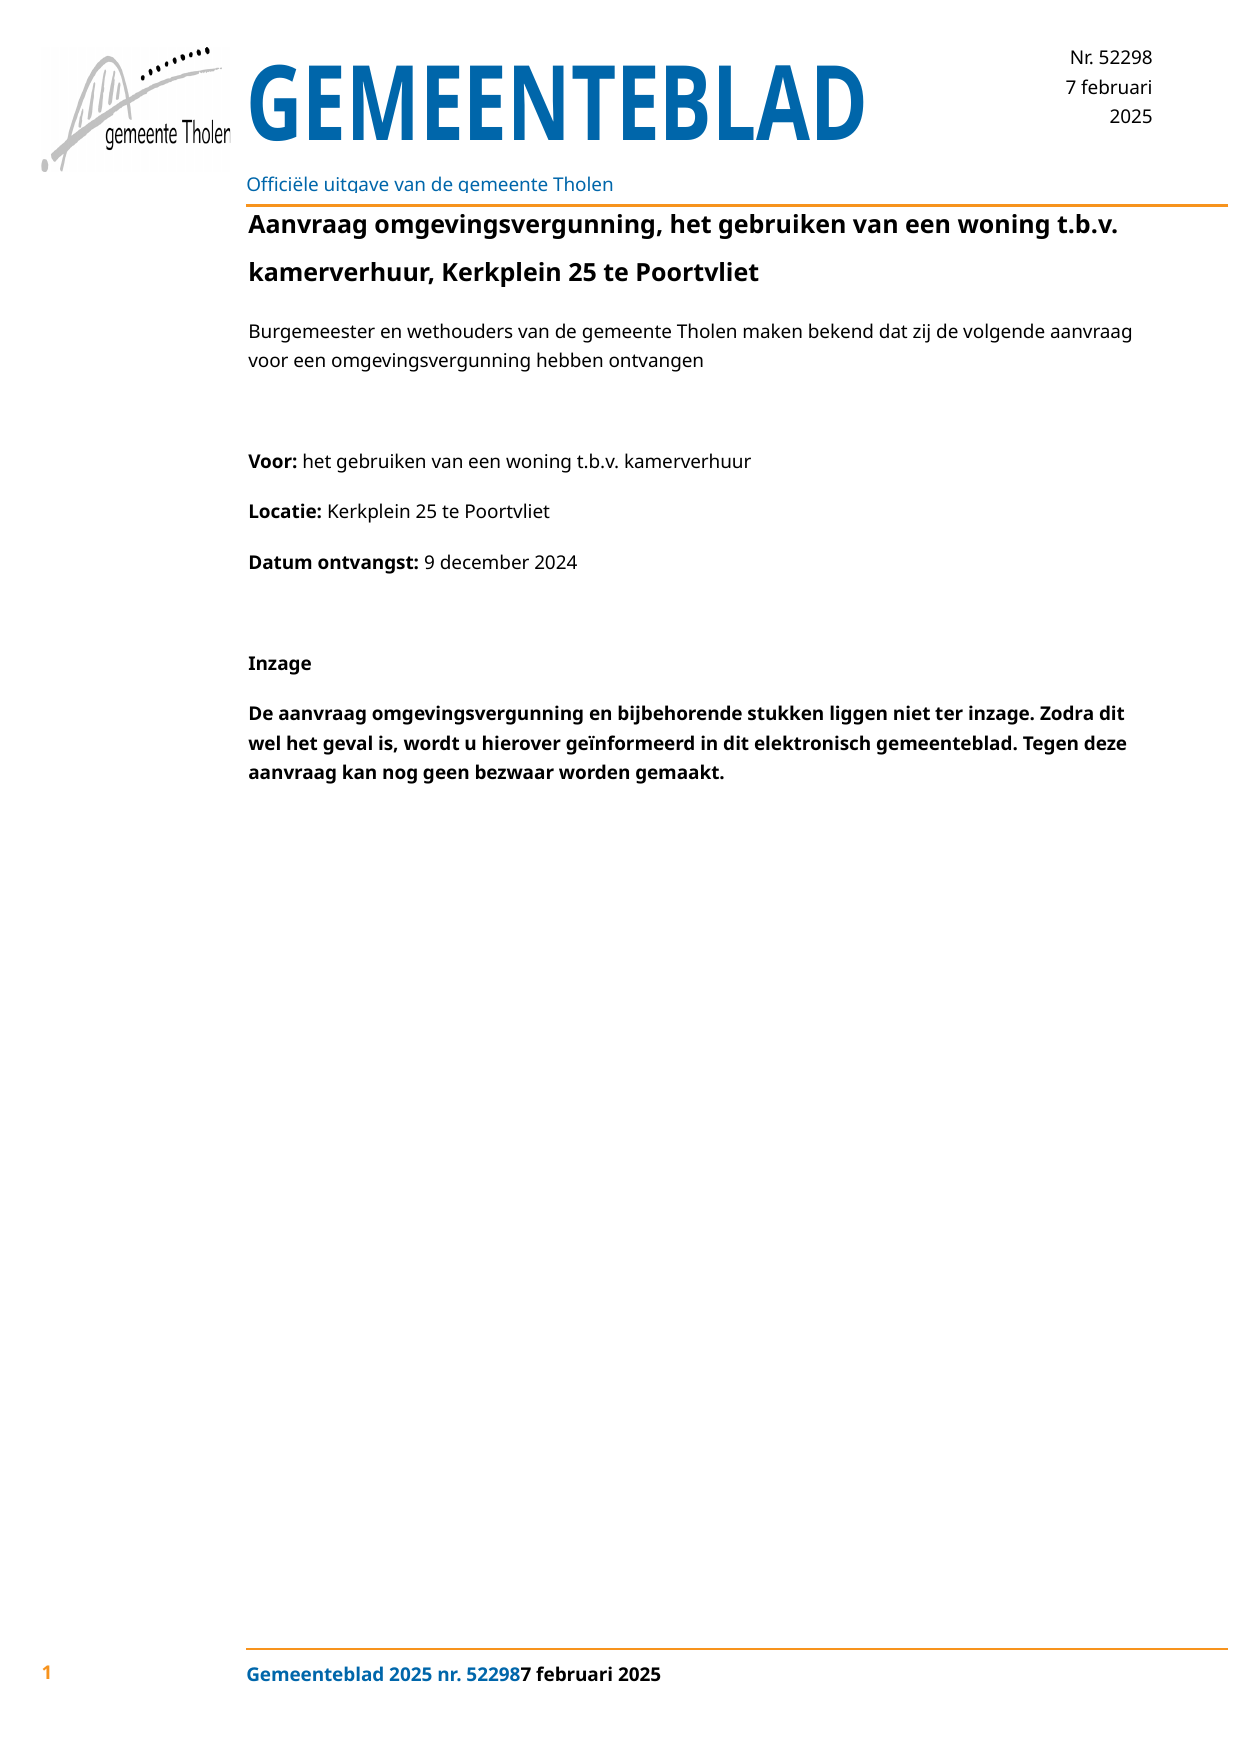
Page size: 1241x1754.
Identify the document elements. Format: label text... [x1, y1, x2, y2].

text Inzage [248, 650, 1152, 676]
text Locatie: Kerkplein 25 te Poortvliet [248, 499, 1152, 524]
picture [41, 47, 231, 172]
text Burgemeester en wethouders van de gemeente Tholen maken bekend dat zij de volgende aanvraag voor een omgevingsvergunning hebben ontvangen [248, 318, 1152, 373]
text De aanvraag omgevingsvergunning en bijbehorende stukken liggen niet ter inzage. Zodra dit wel het geval is, wordt u hierover geïnformeerd in dit elektronisch gemeenteblad. Tegen deze aanvraag kan nog geen bezwaar worden gemaakt. [248, 700, 1152, 785]
text Voor: het gebruiken van een woning t.b.v. kamerverhuur [248, 448, 1152, 474]
text Aanvraag omgevingsvergunning, het gebruiken van een woning t.b.v. kamerverhuur, Kerkplein 25 te Poortvliet [248, 207, 1152, 288]
text Datum ontvangst: 9 december 2024 [248, 549, 1152, 575]
